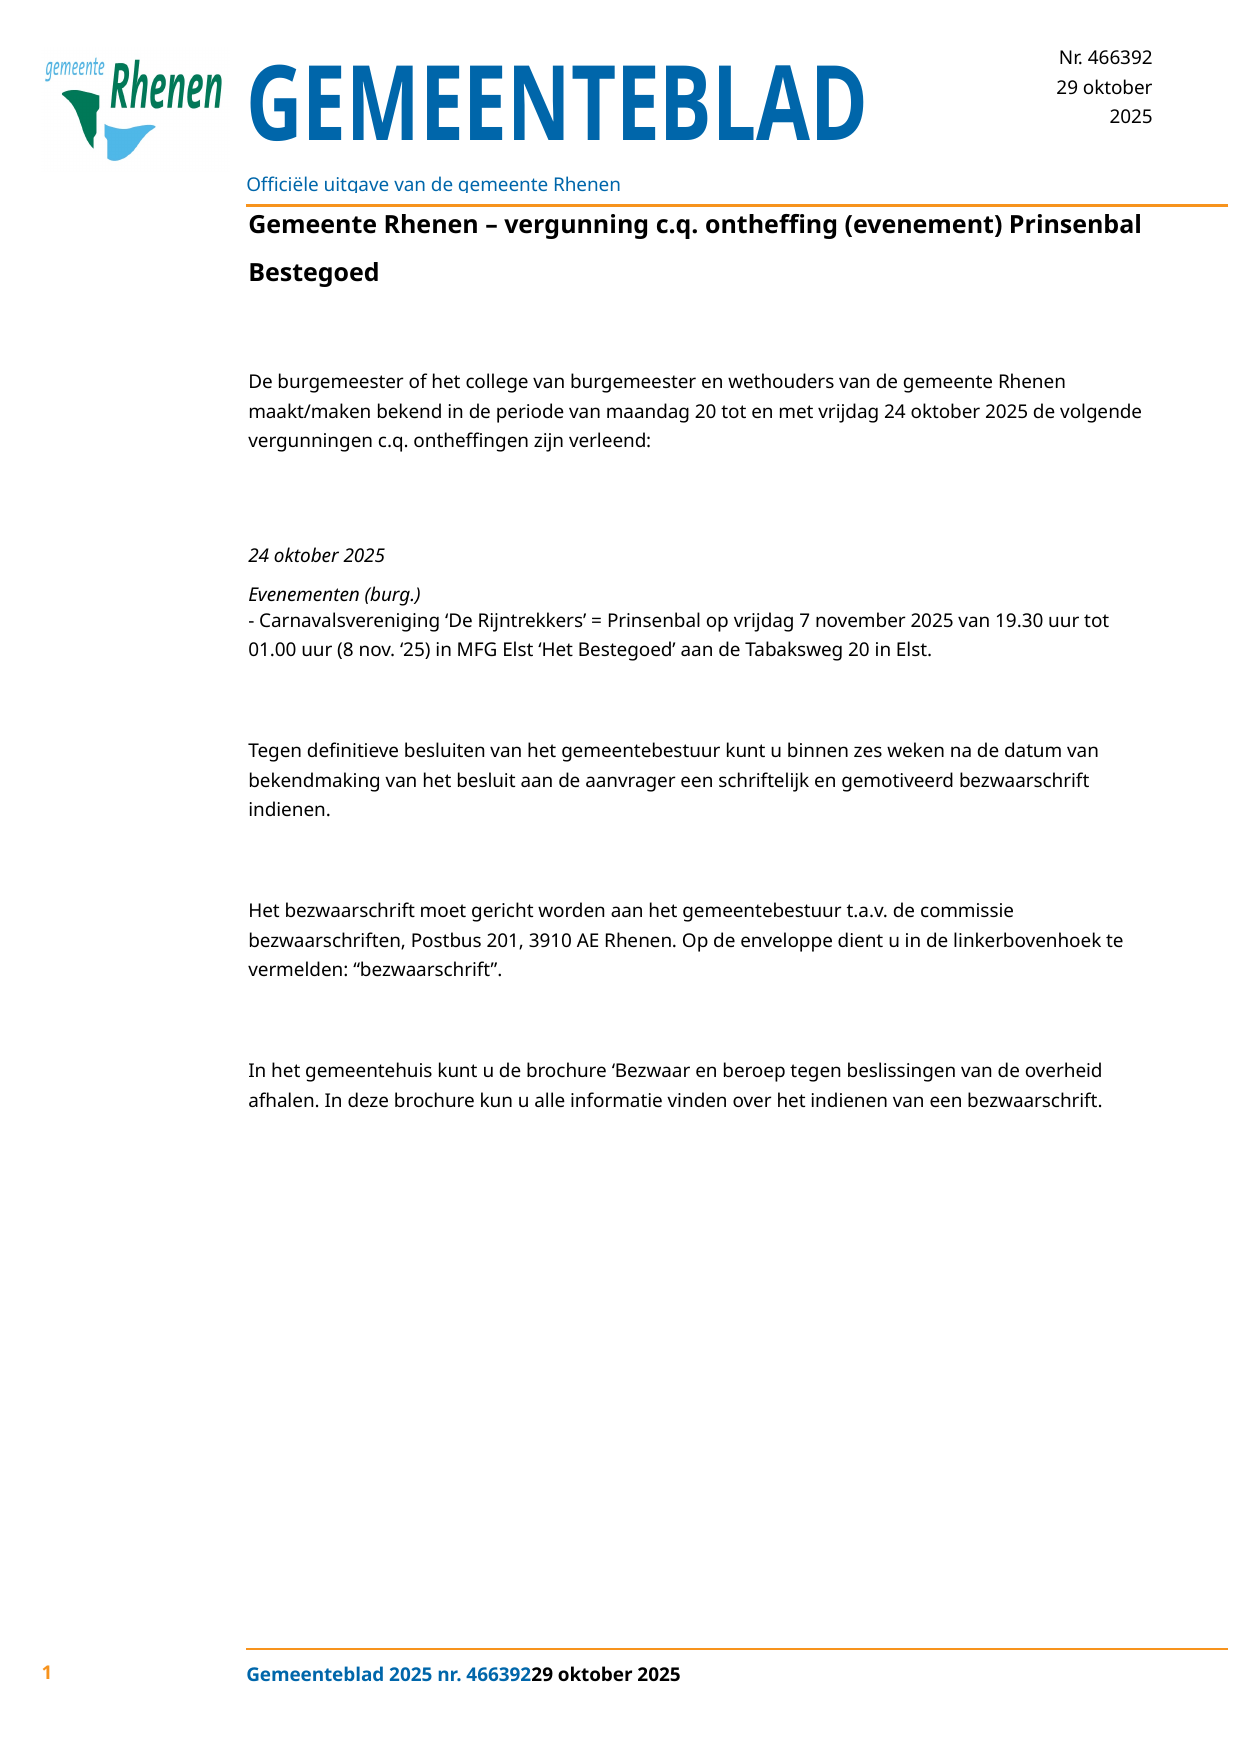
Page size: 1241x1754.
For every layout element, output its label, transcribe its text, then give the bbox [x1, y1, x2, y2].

text Tegen definitieve besluiten van het gemeentebestuur kunt u binnen zes weken na de datum van bekendmaking van het besluit aan de aanvrager een schriftelijk en gemotiveerd bezwaarschrift indienen. [248, 737, 1152, 822]
text 24 oktober 2025 [248, 542, 1152, 568]
text Gemeente Rhenen – vergunning c.q. ontheffing (evenement) Prinsenbal Bestegoed [248, 207, 1152, 288]
text Het bezwaarschrift moet gericht worden aan het gemeentebestuur t.a.v. de commissie bezwaarschriften, Postbus 201, 3910 AE Rhenen. Op de enveloppe dient u in de linkerbovenhoek te vermelden: “bezwaarschrift”. [248, 897, 1152, 982]
text - Carnavalsvereniging ‘De Rijntrekkers’ = Prinsenbal op vrijdag 7 november 2025 van 19.30 uur tot 01.00 uur (8 nov. ‘25) in MFG Elst ‘Het Bestegoed’ aan de Tabaksweg 20 in Elst. [248, 607, 1152, 662]
text In het gemeentehuis kunt u de brochure ‘Bezwaar en beroep tegen beslissingen van de overheid afhalen. In deze brochure kun u alle informatie vinden over het indienen van een bezwaarschrift. [248, 1057, 1152, 1113]
text Evenementen (burg.) [248, 581, 1152, 607]
text De burgemeester of het college van burgemeester en wethouders van de gemeente Rhenen maakt/maken bekend in de periode van maandag 20 tot en met vrijdag 24 oktober 2025 de volgende vergunningen c.q. ontheffingen zijn verleend: [248, 368, 1152, 453]
picture [41, 47, 231, 172]
